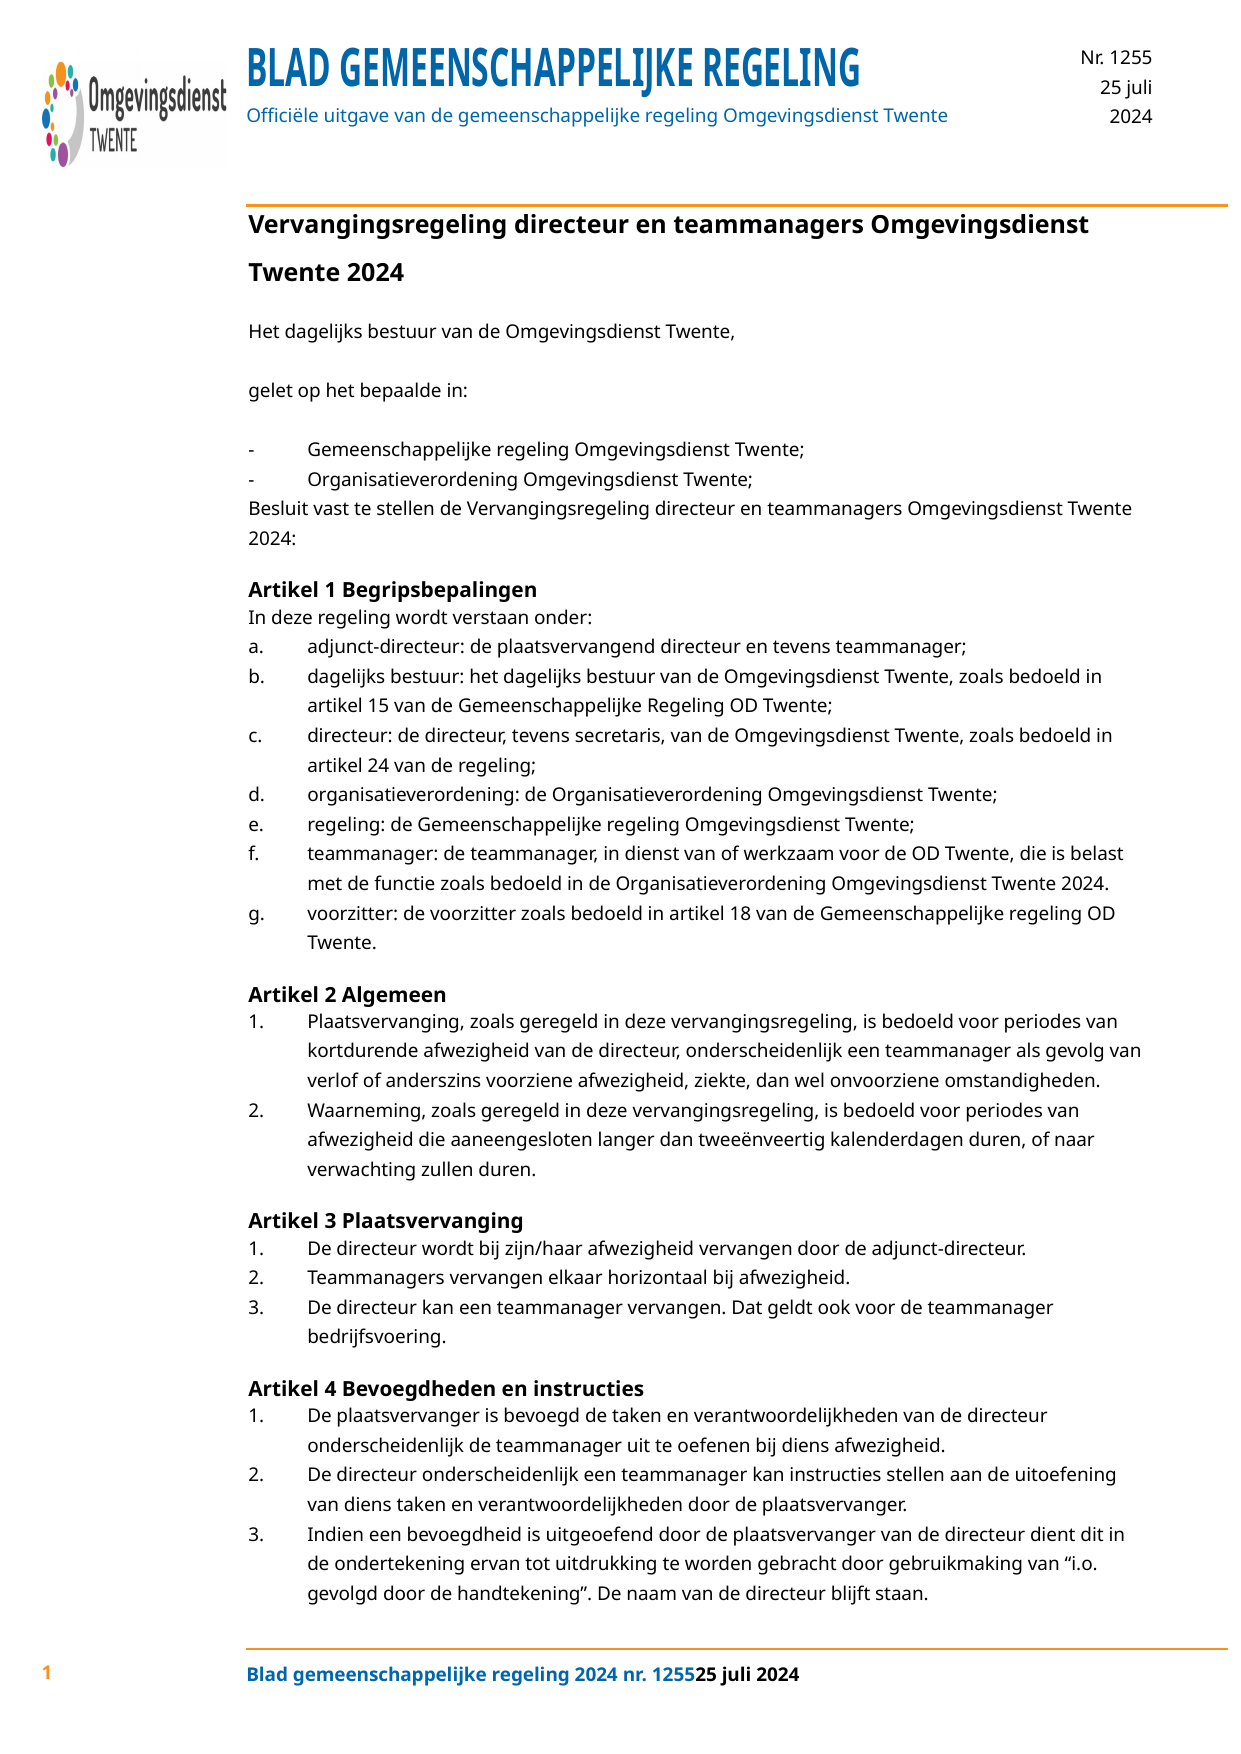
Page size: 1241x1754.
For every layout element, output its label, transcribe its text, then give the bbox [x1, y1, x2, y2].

list dagelijks bestuur: het dagelijks bestuur van de Omgevingsdienst Twente, zoals bedoeld in artikel 15 van de Gemeenschappelijke Regeling OD Twente; [248, 663, 1152, 718]
list De plaatsvervanger is bevoegd de taken en verantwoordelijkheden van de directeur onderscheidenlijk de teammanager uit te oefenen bij diens afwezigheid. [248, 1402, 1152, 1458]
text gelet op het bepaalde in: [248, 377, 1152, 403]
list Indien een bevoegdheid is uitgeoefend door de plaatsvervanger van de directeur dient dit in de ondertekening ervan tot uitdrukking te worden gebracht door gebruikmaking van “i.o. gevolgd door de handtekening”. De naam van de directeur blijft staan. [248, 1521, 1152, 1606]
text Het dagelijks bestuur van de Omgevingsdienst Twente, [248, 318, 1152, 344]
text Vervangingsregeling directeur en teammanagers Omgevingsdienst Twente 2024 [248, 207, 1152, 288]
list organisatieverordening: de Organisatieverordening Omgevingsdienst Twente; [248, 781, 1152, 807]
text Artikel 3 Plaatsvervanging [248, 1206, 1152, 1235]
list voorzitter: de voorzitter zoals bedoeld in artikel 18 van de Gemeenschappelijke regeling OD Twente. [248, 900, 1152, 955]
text Artikel 4 Bevoegdheden en instructies [248, 1374, 1152, 1402]
list adjunct-directeur: de plaatsvervangend directeur en tevens teammanager; [248, 633, 1152, 659]
list Plaatsvervanging, zoals geregeld in deze vervangingsregeling, is bedoeld voor periodes van kortdurende afwezigheid van de directeur, onderscheidenlijk een teammanager als gevolg van verlof of anderszins voorziene afwezigheid, ziekte, dan wel onvoorziene omstandigheden. [248, 1008, 1152, 1093]
list De directeur onderscheidenlijk een teammanager kan instructies stellen aan de uitoefening van diens taken en verantwoordelijkheden door de plaatsvervanger. [248, 1462, 1152, 1517]
text Besluit vast te stellen de Vervangingsregeling directeur en teammanagers Omgevingsdienst Twente 2024: [248, 495, 1152, 551]
list regeling: de Gemeenschappelijke regeling Omgevingsdienst Twente; [248, 811, 1152, 837]
picture [41, 47, 231, 172]
list Waarneming, zoals geregeld in deze vervangingsregeling, is bedoeld voor periodes van afwezigheid die aaneengesloten langer dan tweeënveertig kalenderdagen duren, of naar verwachting zullen duren. [248, 1097, 1152, 1182]
text Artikel 2 Algemeen [248, 980, 1152, 1008]
list De directeur kan een teammanager vervangen. Dat geldt ook voor de teammanager bedrijfsvoering. [248, 1294, 1152, 1349]
list directeur: de directeur, tevens secretaris, van de Omgevingsdienst Twente, zoals bedoeld in artikel 24 van de regeling; [248, 722, 1152, 777]
list Organisatieverordening Omgevingsdienst Twente; [248, 466, 1152, 492]
list De directeur wordt bij zijn/haar afwezigheid vervangen door de adjunct-directeur. [248, 1235, 1152, 1261]
list Teammanagers vervangen elkaar horizontaal bij afwezigheid. [248, 1264, 1152, 1290]
text Artikel 1 Begripsbepalingen [248, 575, 1152, 604]
text In deze regeling wordt verstaan onder: [248, 604, 1152, 629]
list Gemeenschappelijke regeling Omgevingsdienst Twente; [248, 436, 1152, 462]
list teammanager: de teammanager, in dienst van of werkzaam voor de OD Twente, die is belast met de functie zoals bedoeld in de Organisatieverordening Omgevingsdienst Twente 2024. [248, 841, 1152, 896]
